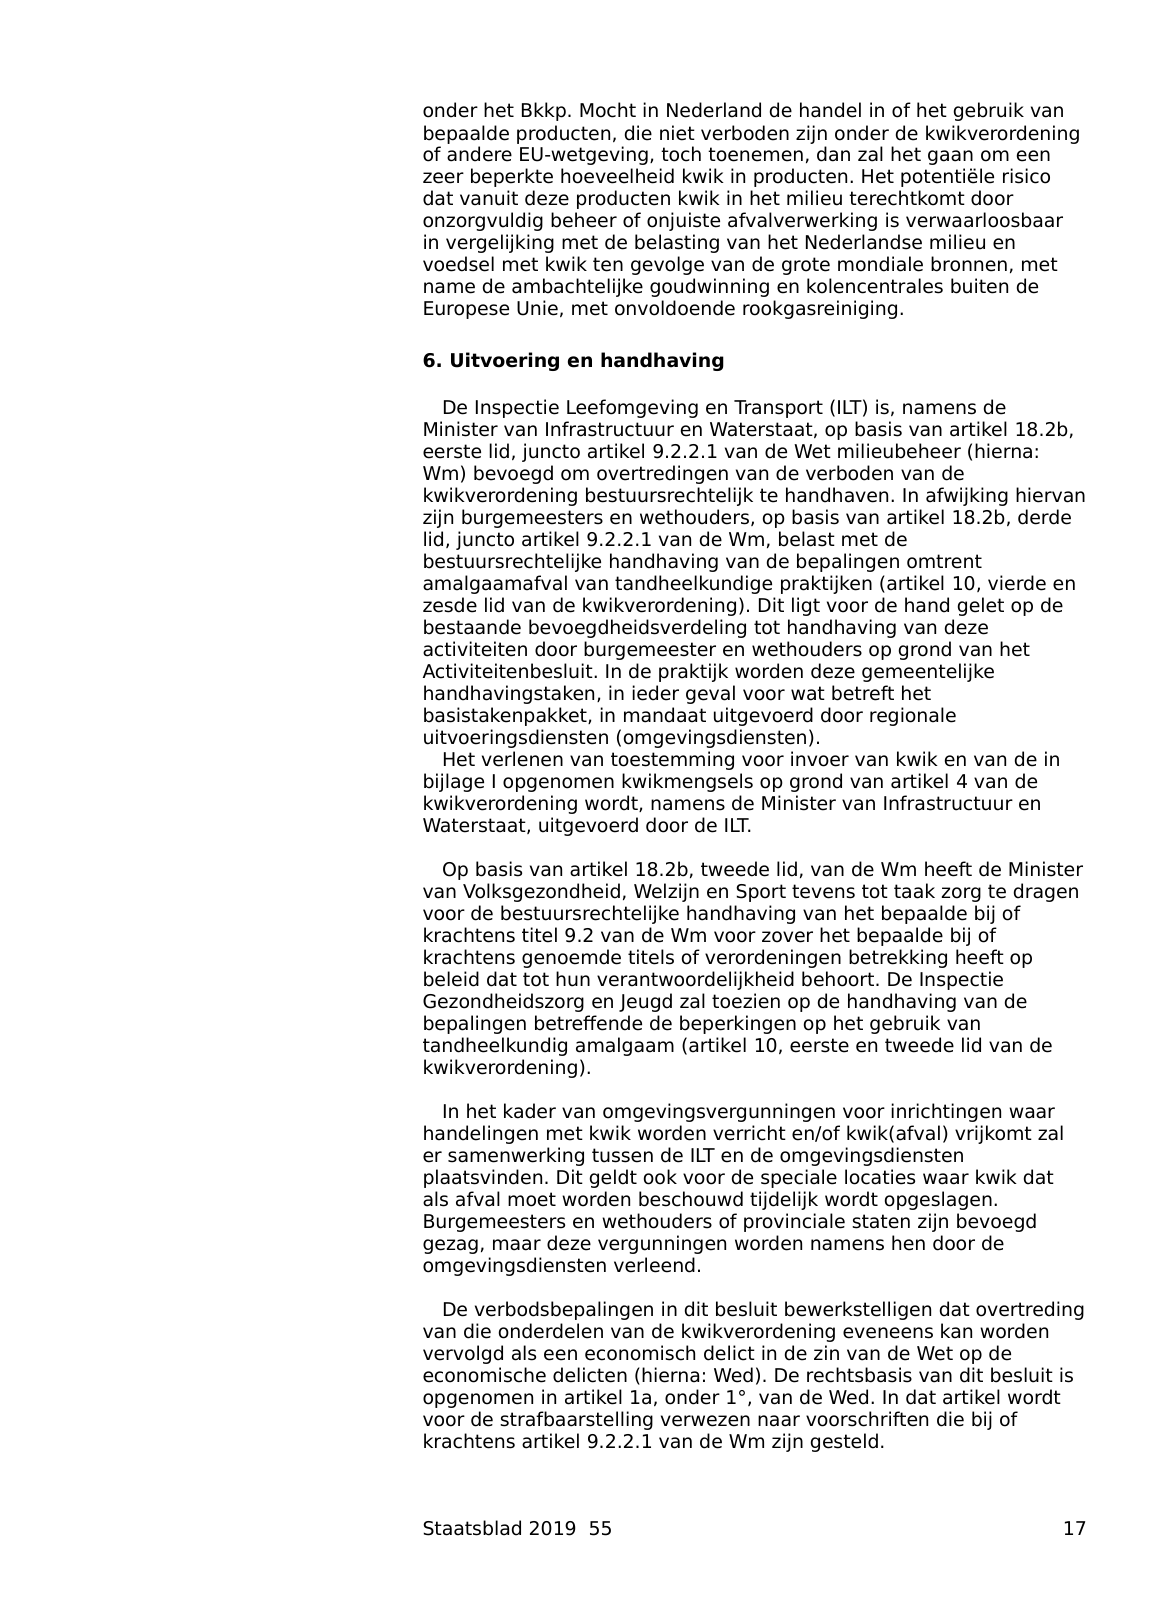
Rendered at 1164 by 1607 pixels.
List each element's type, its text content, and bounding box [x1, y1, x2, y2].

text Het verlenen van toestemming voor invoer van kwik en van de in bijlage I opgenomen kwikmengsels op grond van artikel 4 van de kwikverordening wordt, namens de Minister van Infrastructuur en Waterstaat, uitgevoerd door de ILT. [422, 749, 1087, 837]
text In het kader van omgevingsvergunningen voor inrichtingen waar handelingen met kwik worden verricht en/of kwik(afval) vrijkomt zal er samenwerking tussen de ILT en de omgevingsdiensten plaatsvinden. Dit geldt ook voor de speciale locaties waar kwik dat als afval moet worden beschouwd tijdelijk wordt opgeslagen. Burgemeesters en wethouders of provinciale staten zijn bevoegd gezag, maar deze vergunningen worden namens hen door de omgevingsdiensten verleend. [422, 1101, 1087, 1277]
text Op basis van artikel 18.2b, tweede lid, van de Wm heeft de Minister van Volksgezondheid, Welzijn en Sport tevens tot taak zorg te dragen voor de bestuursrechtelijke handhaving van het bepaalde bij of krachtens titel 9.2 van de Wm voor zover het bepaalde bij of krachtens genoemde titels of verordeningen betrekking heeft op beleid dat tot hun verantwoordelijkheid behoort. De Inspectie Gezondheidszorg en Jeugd zal toezien op de handhaving van de bepalingen betreffende de beperkingen op het gebruik van tandheelkundig amalgaam (artikel 10, eerste en tweede lid van de kwikverordening). [422, 859, 1087, 1079]
text onder het Bkkp. Mocht in Nederland de handel in of het gebruik van bepaalde producten, die niet verboden zijn onder de kwikverordening of andere EU-wetgeving, toch toenemen, dan zal het gaan om een zeer beperkte hoeveelheid kwik in producten. Het potentiële risico dat vanuit deze producten kwik in het milieu terechtkomt door onzorgvuldig beheer of onjuiste afvalverwerking is verwaarloosbaar in vergelijking met de belasting van het Nederlandse milieu en voedsel met kwik ten gevolge van de grote mondiale bronnen, met name de ambachtelijke goudwinning en kolencentrales buiten de Europese Unie, met onvoldoende rookgasreiniging. [422, 100, 1087, 320]
subtitle 6. Uitvoering en handhaving [422, 350, 1087, 372]
text De verbodsbepalingen in dit besluit bewerkstelligen dat overtreding van die onderdelen van de kwikverordening eveneens kan worden vervolgd als een economisch delict in de zin van de Wet op de economische delicten (hierna: Wed). De rechtsbasis van dit besluit is opgenomen in artikel 1a, onder 1°, van de Wed. In dat artikel wordt voor de strafbaarstelling verwezen naar voorschriften die bij of krachtens artikel 9.2.2.1 van de Wm zijn gesteld. [422, 1299, 1087, 1453]
text De Inspectie Leefomgeving en Transport (ILT) is, namens de Minister van Infrastructuur en Waterstaat, op basis van artikel 18.2b, eerste lid, juncto artikel 9.2.2.1 van de Wet milieubeheer (hierna: Wm) bevoegd om overtredingen van de verboden van de kwikverordening bestuursrechtelijk te handhaven. In afwijking hiervan zijn burgemeesters en wethouders, op basis van artikel 18.2b, derde lid, juncto artikel 9.2.2.1 van de Wm, belast met de bestuursrechtelijke handhaving van de bepalingen omtrent amalgaamafval van tandheelkundige praktijken (artikel 10, vierde en zesde lid van de kwikverordening). Dit ligt voor de hand gelet op de bestaande bevoegdheidsverdeling tot handhaving van deze activiteiten door burgemeester en wethouders op grond van het Activiteitenbesluit. In de praktijk worden deze gemeentelijke handhavingstaken, in ieder geval voor wat betreft het basistakenpakket, in mandaat uitgevoerd door regionale uitvoeringsdiensten (omgevingsdiensten). [422, 397, 1087, 749]
